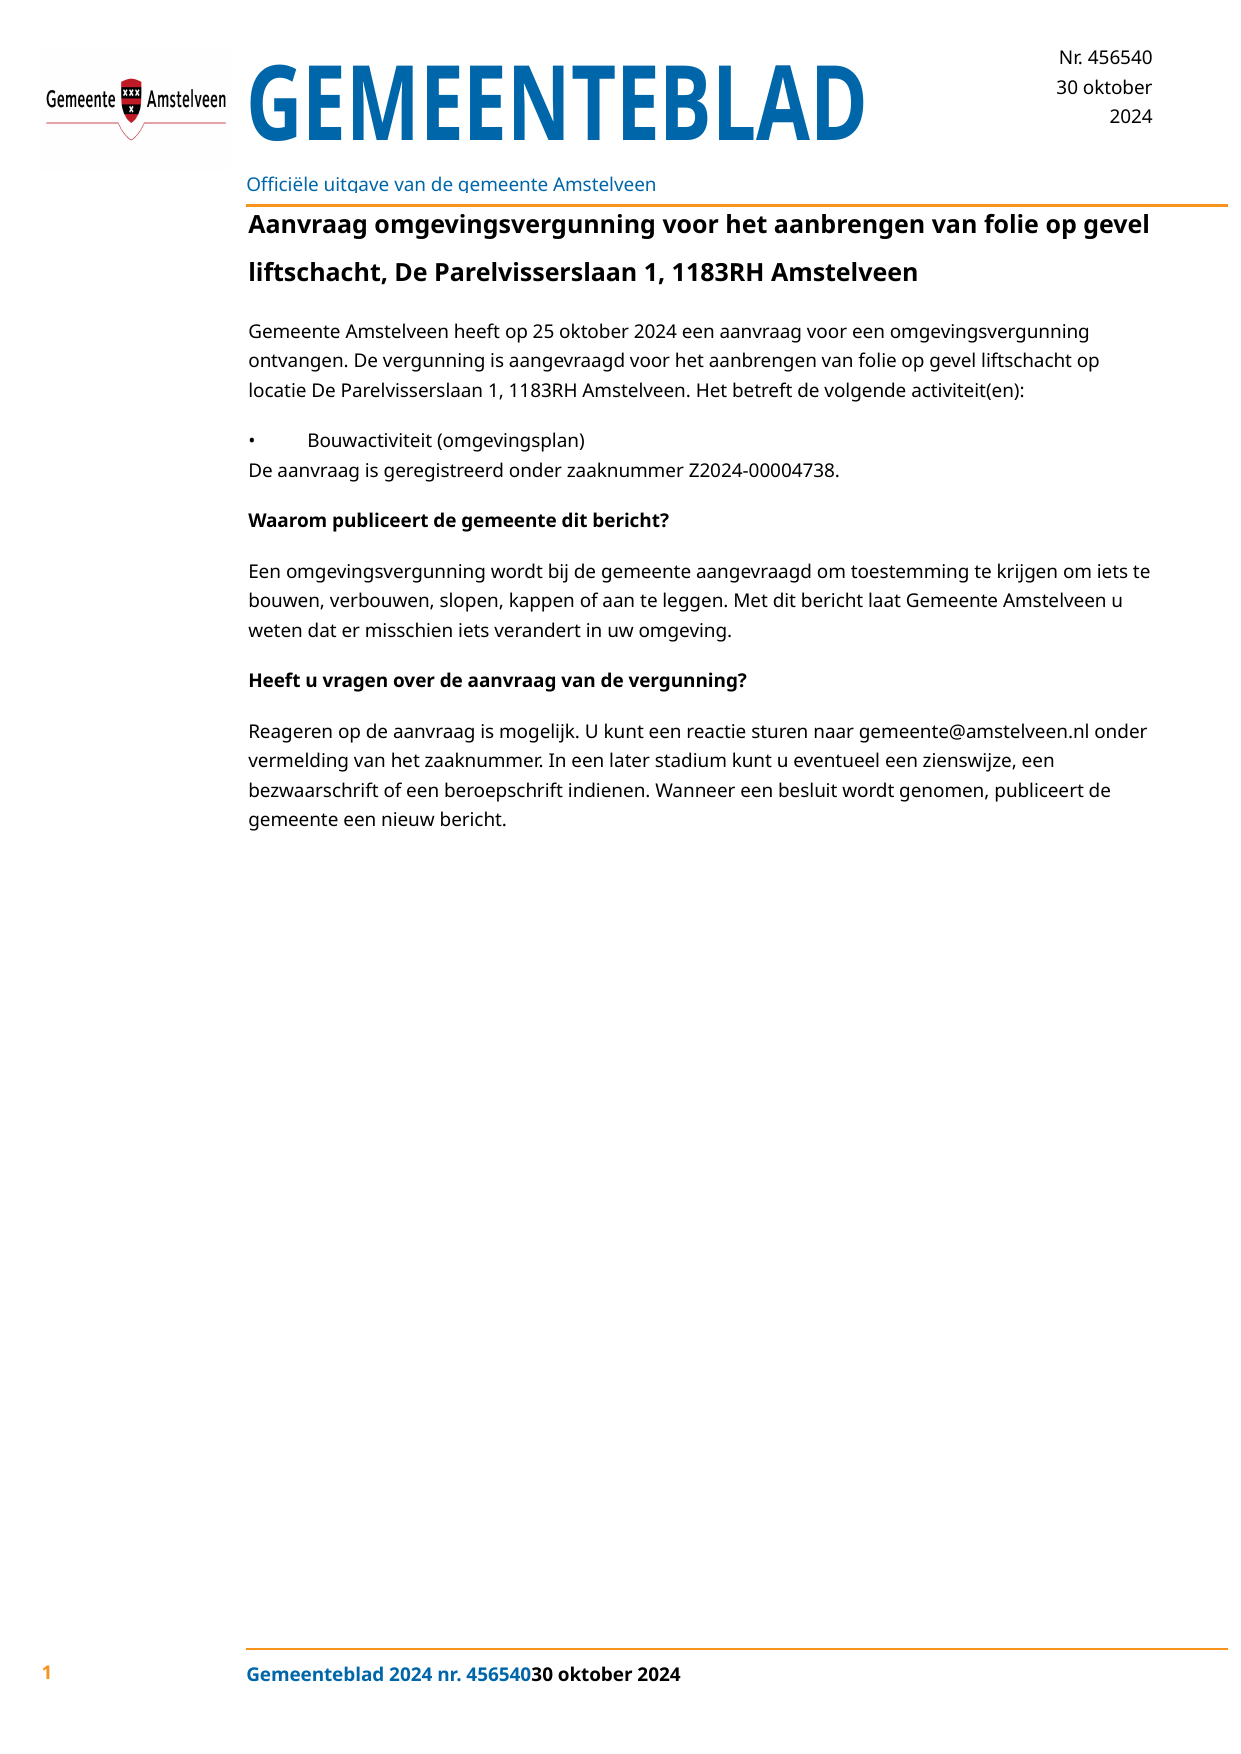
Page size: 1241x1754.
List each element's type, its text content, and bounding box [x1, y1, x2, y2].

picture [41, 47, 231, 172]
text De aanvraag is geregistreerd onder zaaknummer Z2024-00004738. [248, 457, 1152, 483]
text Aanvraag omgevingsvergunning voor het aanbrengen van folie op gevel liftschacht, De Parelvisserslaan 1, 1183RH Amstelveen [248, 207, 1152, 288]
list Bouwactiviteit (omgevingsplan) [248, 427, 1152, 453]
text Reageren op de aanvraag is mogelijk. U kunt een reactie sturen naar gemeente@amstelveen.nl onder vermelding van het zaaknummer. In een later stadium kunt u eventueel een zienswijze, een bezwaarschrift of een beroepschrift indienen. Wanneer een besluit wordt genomen, publiceert de gemeente een nieuw bericht. [248, 718, 1152, 832]
text Heeft u vragen over de aanvraag van de vergunning? [248, 667, 1152, 693]
text Waarom publiceert de gemeente dit bericht? [248, 507, 1152, 533]
text Een omgevingsvergunning wordt bij de gemeente aangevraagd om toestemming te krijgen om iets te bouwen, verbouwen, slopen, kappen of aan te leggen. Met dit bericht laat Gemeente Amstelveen u weten dat er misschien iets verandert in uw omgeving. [248, 558, 1152, 643]
text Gemeente Amstelveen heeft op 25 oktober 2024 een aanvraag voor een omgevingsvergunning ontvangen. De vergunning is aangevraagd voor het aanbrengen van folie op gevel liftschacht op locatie De Parelvisserslaan 1, 1183RH Amstelveen. Het betreft de volgende activiteit(en): [248, 318, 1152, 403]
